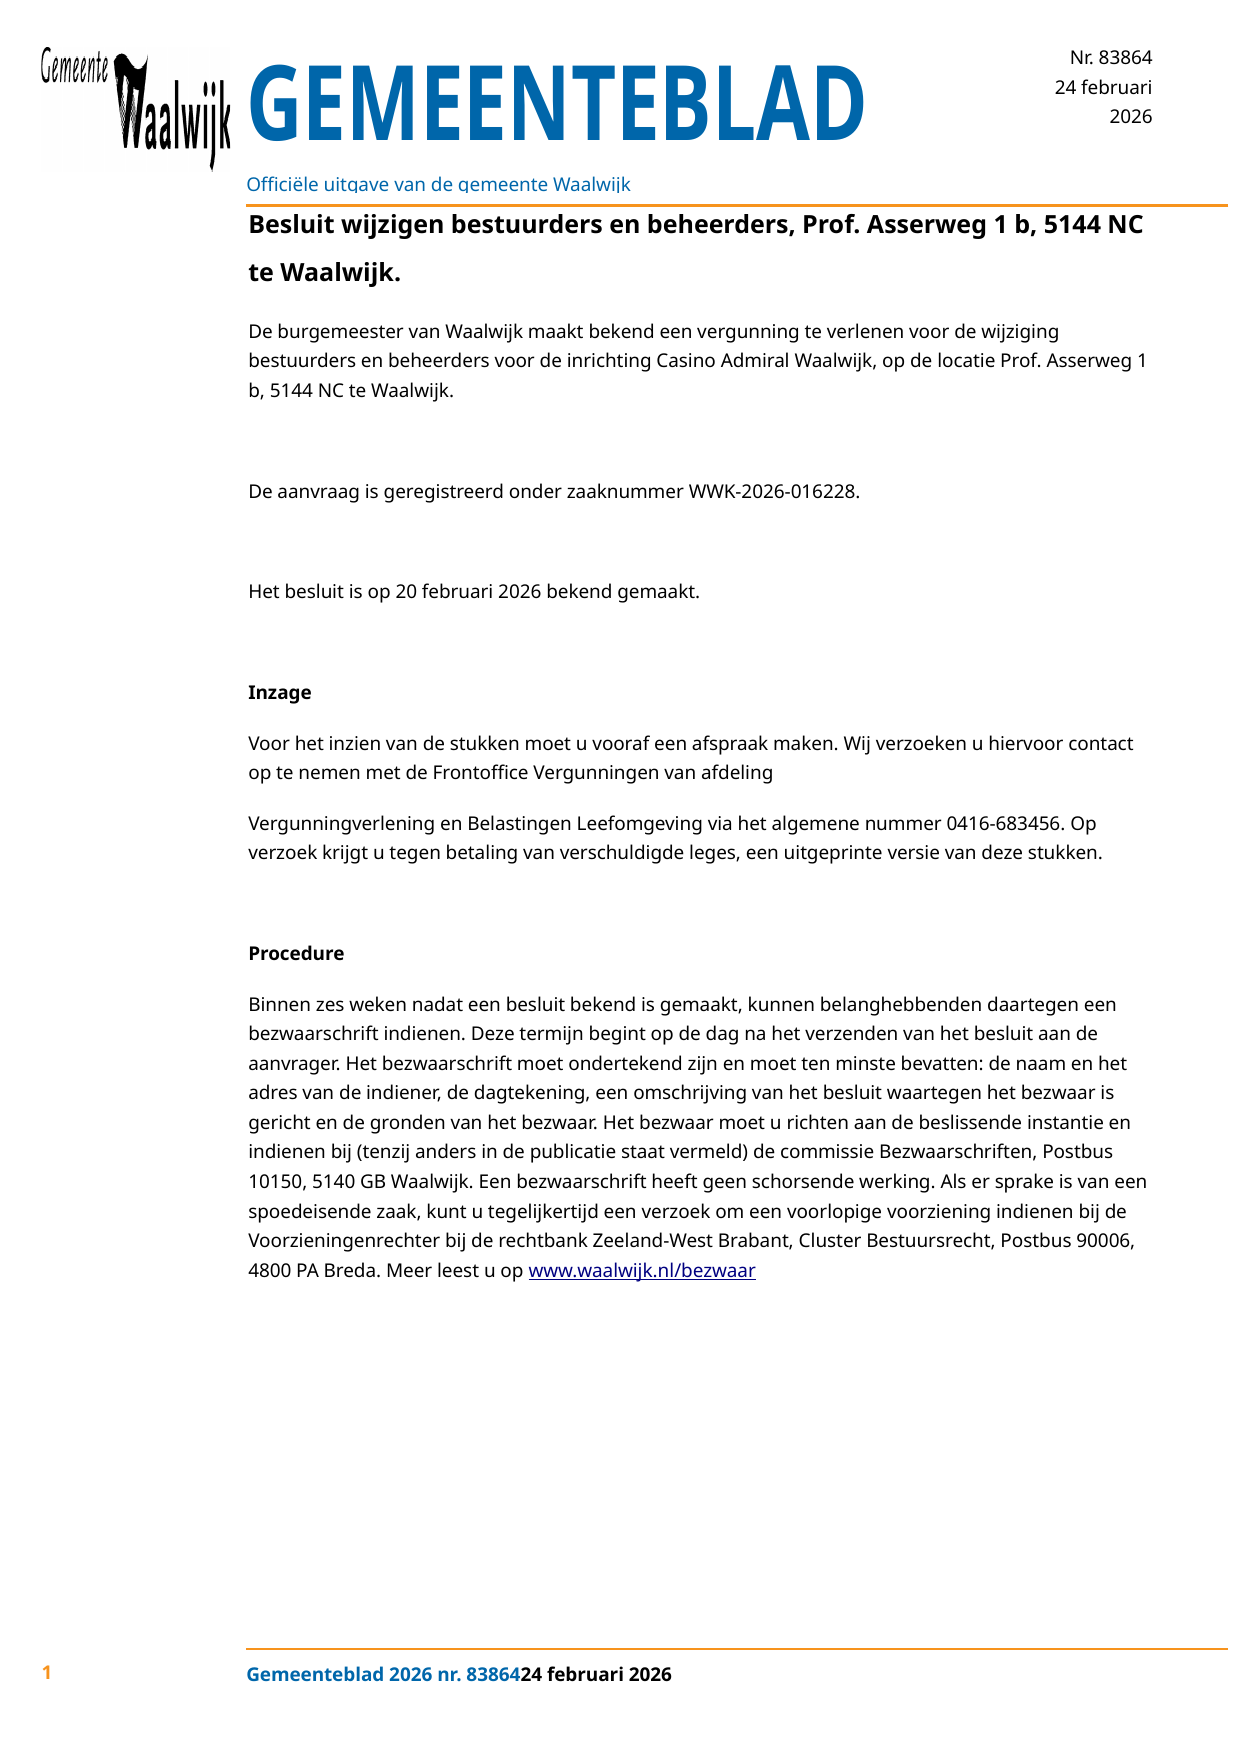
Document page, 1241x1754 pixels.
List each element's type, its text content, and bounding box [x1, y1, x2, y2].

text Binnen zes weken nadat een besluit bekend is gemaakt, kunnen belanghebbenden daartegen een bezwaarschrift indienen. Deze termijn begint op de dag na het verzenden van het besluit aan de aanvrager. Het bezwaarschrift moet ondertekend zijn en moet ten minste bevatten: de naam en het adres van de indiener, de dagtekening, een omschrijving van het besluit waartegen het bezwaar is gericht en de gronden van het bezwaar. Het bezwaar moet u richten aan de beslissende instantie en indienen bij (tenzij anders in de publicatie staat vermeld) de commissie Bezwaarschriften, Postbus 10150, 5140 GB Waalwijk. Een bezwaarschrift heeft geen schorsende werking. Als er sprake is van een spoedeisende zaak, kunt u tegelijkertijd een verzoek om een voorlopige voorziening indienen bij de Voorzieningenrechter bij de rechtbank Zeeland-West Brabant, Cluster Bestuursrecht, Postbus 90006, 4800 PA Breda. Meer leest u op www.waalwijk.nl/bezwaar [248, 991, 1152, 1283]
picture [41, 47, 231, 172]
text Inzage [248, 679, 1152, 705]
text Voor het inzien van de stukken moet u vooraf een afspraak maken. Wij verzoeken u hiervoor contact op te nemen met de Frontoffice Vergunningen van afdeling [248, 730, 1152, 785]
text Het besluit is op 20 februari 2026 bekend gemaakt. [248, 579, 1152, 604]
text De burgemeester van Waalwijk maakt bekend een vergunning te verlenen voor de wijziging bestuurders en beheerders voor de inrichting Casino Admiral Waalwijk, op de locatie Prof. Asserweg 1 b, 5144 NC te Waalwijk. [248, 318, 1152, 403]
text Procedure [248, 940, 1152, 966]
text Vergunningverlening en Belastingen Leefomgeving via het algemene nummer 0416-683456. Op verzoek krijgt u tegen betaling van verschuldigde leges, een uitgeprinte versie van deze stukken. [248, 810, 1152, 865]
text De aanvraag is geregistreerd onder zaaknummer WWK-2026-016228. [248, 478, 1152, 504]
text Besluit wijzigen bestuurders en beheerders, Prof. Asserweg 1 b, 5144 NC te Waalwijk. [248, 207, 1152, 288]
